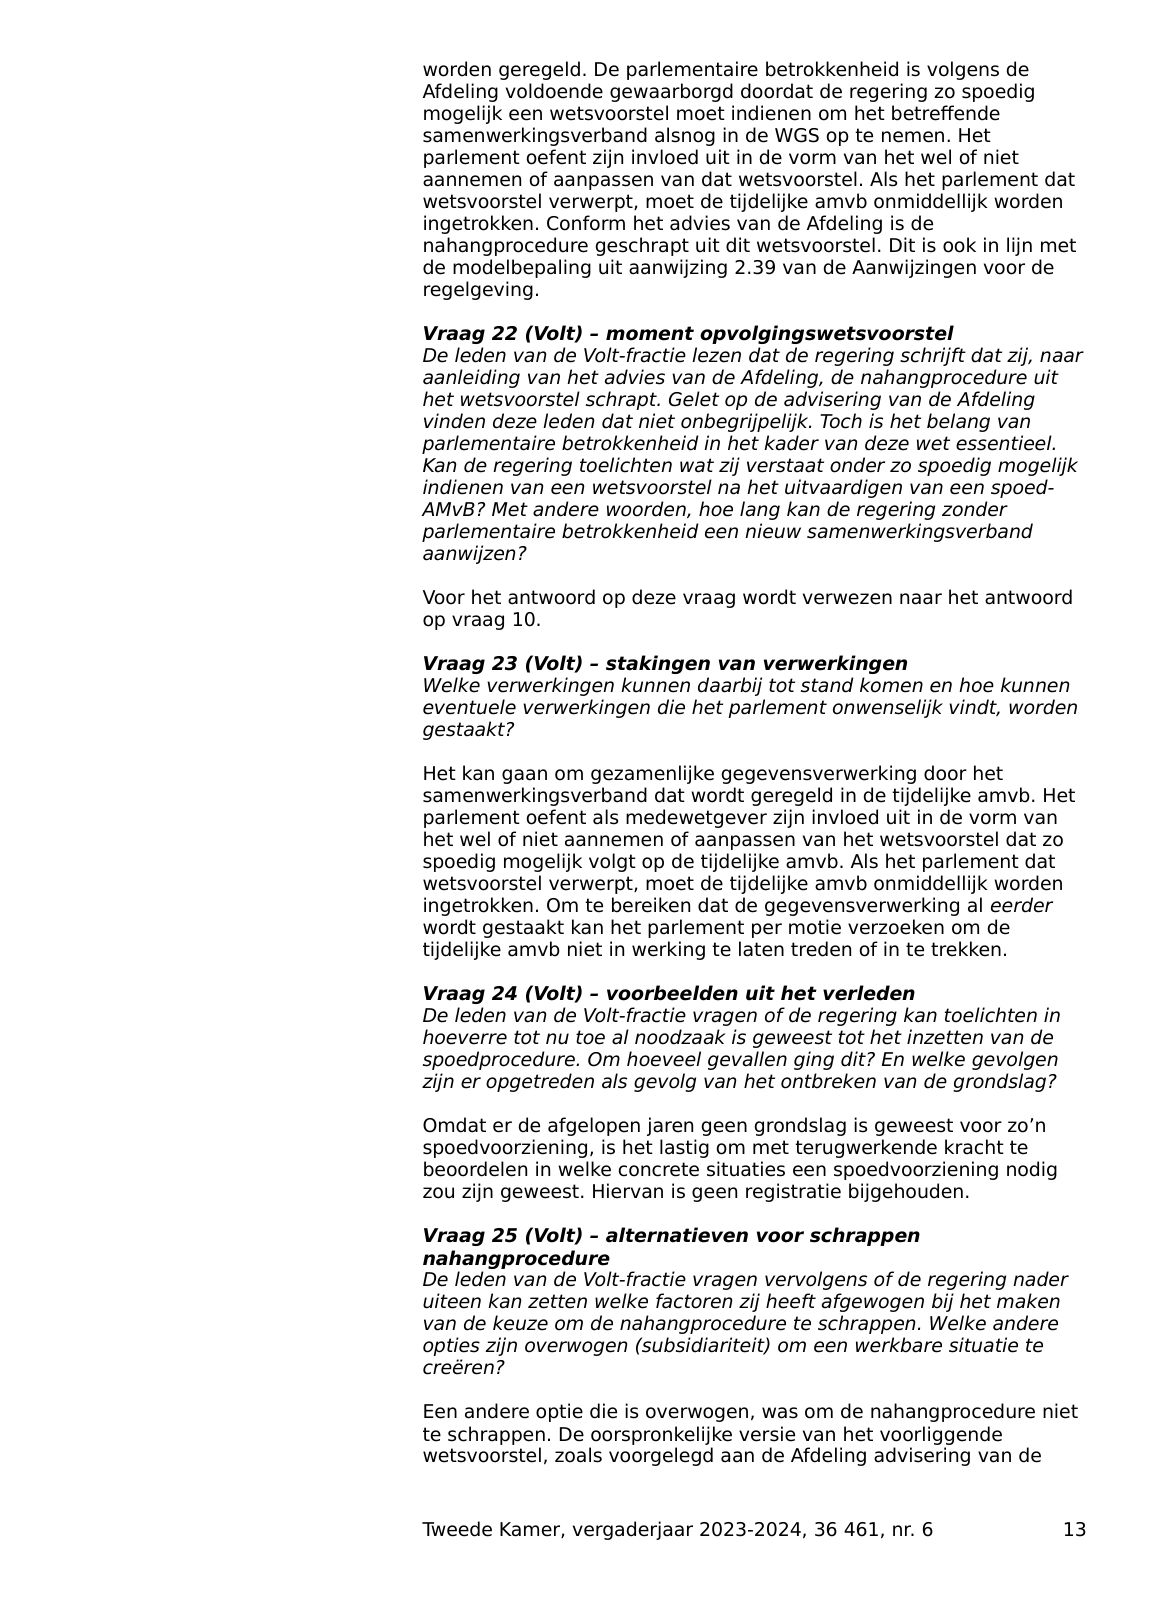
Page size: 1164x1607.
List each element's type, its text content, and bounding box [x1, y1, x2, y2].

text Het kan gaan om gezamenlijke gegevensverwerking door het samenwerkingsverband dat wordt geregeld in de tijdelijke amvb. Het parlement oefent als medewetgever zijn invloed uit in de vorm van het wel of niet aannemen of aanpassen van het wetsvoorstel dat zo spoedig mogelijk volgt op de tijdelijke amvb. Als het parlement dat wetsvoorstel verwerpt, moet de tijdelijke amvb onmiddellijk worden ingetrokken. Om te bereiken dat de gegevensverwerking al eerder wordt gestaakt kan het parlement per motie verzoeken om de tijdelijke amvb niet in werking te laten treden of in te trekken. [422, 763, 1087, 961]
text De leden van de Volt-fractie lezen dat de regering schrijft dat zij, naar aanleiding van het advies van de Afdeling, de nahangprocedure uit het wetsvoorstel schrapt. Gelet op de advisering van de Afdeling vinden deze leden dat niet onbegrijpelijk. Toch is het belang van parlementaire betrokkenheid in het kader van deze wet essentieel. Kan de regering toelichten wat zij verstaat onder zo spoedig mogelijk indienen van een wetsvoorstel na het uitvaardigen van een spoed-AMvB? Met andere woorden, hoe lang kan de regering zonder parlementaire betrokkenheid een nieuw samenwerkingsverband aanwijzen? [422, 345, 1087, 565]
text Voor het antwoord op deze vraag wordt verwezen naar het antwoord op vraag 10. [422, 587, 1087, 631]
text De leden van de Volt-fractie vragen vervolgens of de regering nader uiteen kan zetten welke factoren zij heeft afgewogen bij het maken van de keuze om de nahangprocedure te schrappen. Welke andere opties zijn overwogen (subsidiariteit) om een werkbare situatie te creëren? [422, 1269, 1087, 1379]
text worden geregeld. De parlementaire betrokkenheid is volgens de Afdeling voldoende gewaarborgd doordat de regering zo spoedig mogelijk een wetsvoorstel moet indienen om het betreffende samenwerkingsverband alsnog in de WGS op te nemen. Het parlement oefent zijn invloed uit in de vorm van het wel of niet aannemen of aanpassen van dat wetsvoorstel. Als het parlement dat wetsvoorstel verwerpt, moet de tijdelijke amvb onmiddellijk worden ingetrokken. Conform het advies van de Afdeling is de nahangprocedure geschrapt uit dit wetsvoorstel. Dit is ook in lijn met de modelbepaling uit aanwijzing 2.39 van de Aanwijzingen voor de regelgeving. [422, 59, 1087, 301]
text De leden van de Volt-fractie vragen of de regering kan toelichten in hoeverre tot nu toe al noodzaak is geweest tot het inzetten van de spoedprocedure. Om hoeveel gevallen ging dit? En welke gevolgen zijn er opgetreden als gevolg van het ontbreken van de grondslag? [422, 1005, 1087, 1093]
text Een andere optie die is overwogen, was om de nahangprocedure niet te schrappen. De oorspronkelijke versie van het voorliggende wetsvoorstel, zoals voorgelegd aan de Afdeling advisering van de [422, 1401, 1087, 1467]
text Vraag 23 (Volt) – stakingen van verwerkingen [422, 653, 1087, 675]
text Vraag 24 (Volt) – voorbeelden uit het verleden [422, 983, 1087, 1005]
text Welke verwerkingen kunnen daarbij tot stand komen en hoe kunnen eventuele verwerkingen die het parlement onwenselijk vindt, worden gestaakt? [422, 675, 1087, 741]
text Vraag 22 (Volt) – moment opvolgingswetsvoorstel [422, 323, 1087, 345]
text Omdat er de afgelopen jaren geen grondslag is geweest voor zo’n spoedvoorziening, is het lastig om met terugwerkende kracht te beoordelen in welke concrete situaties een spoedvoorziening nodig zou zijn geweest. Hiervan is geen registratie bijgehouden. [422, 1115, 1087, 1203]
text Vraag 25 (Volt) – alternatieven voor schrappen nahangprocedure [422, 1225, 1087, 1269]
